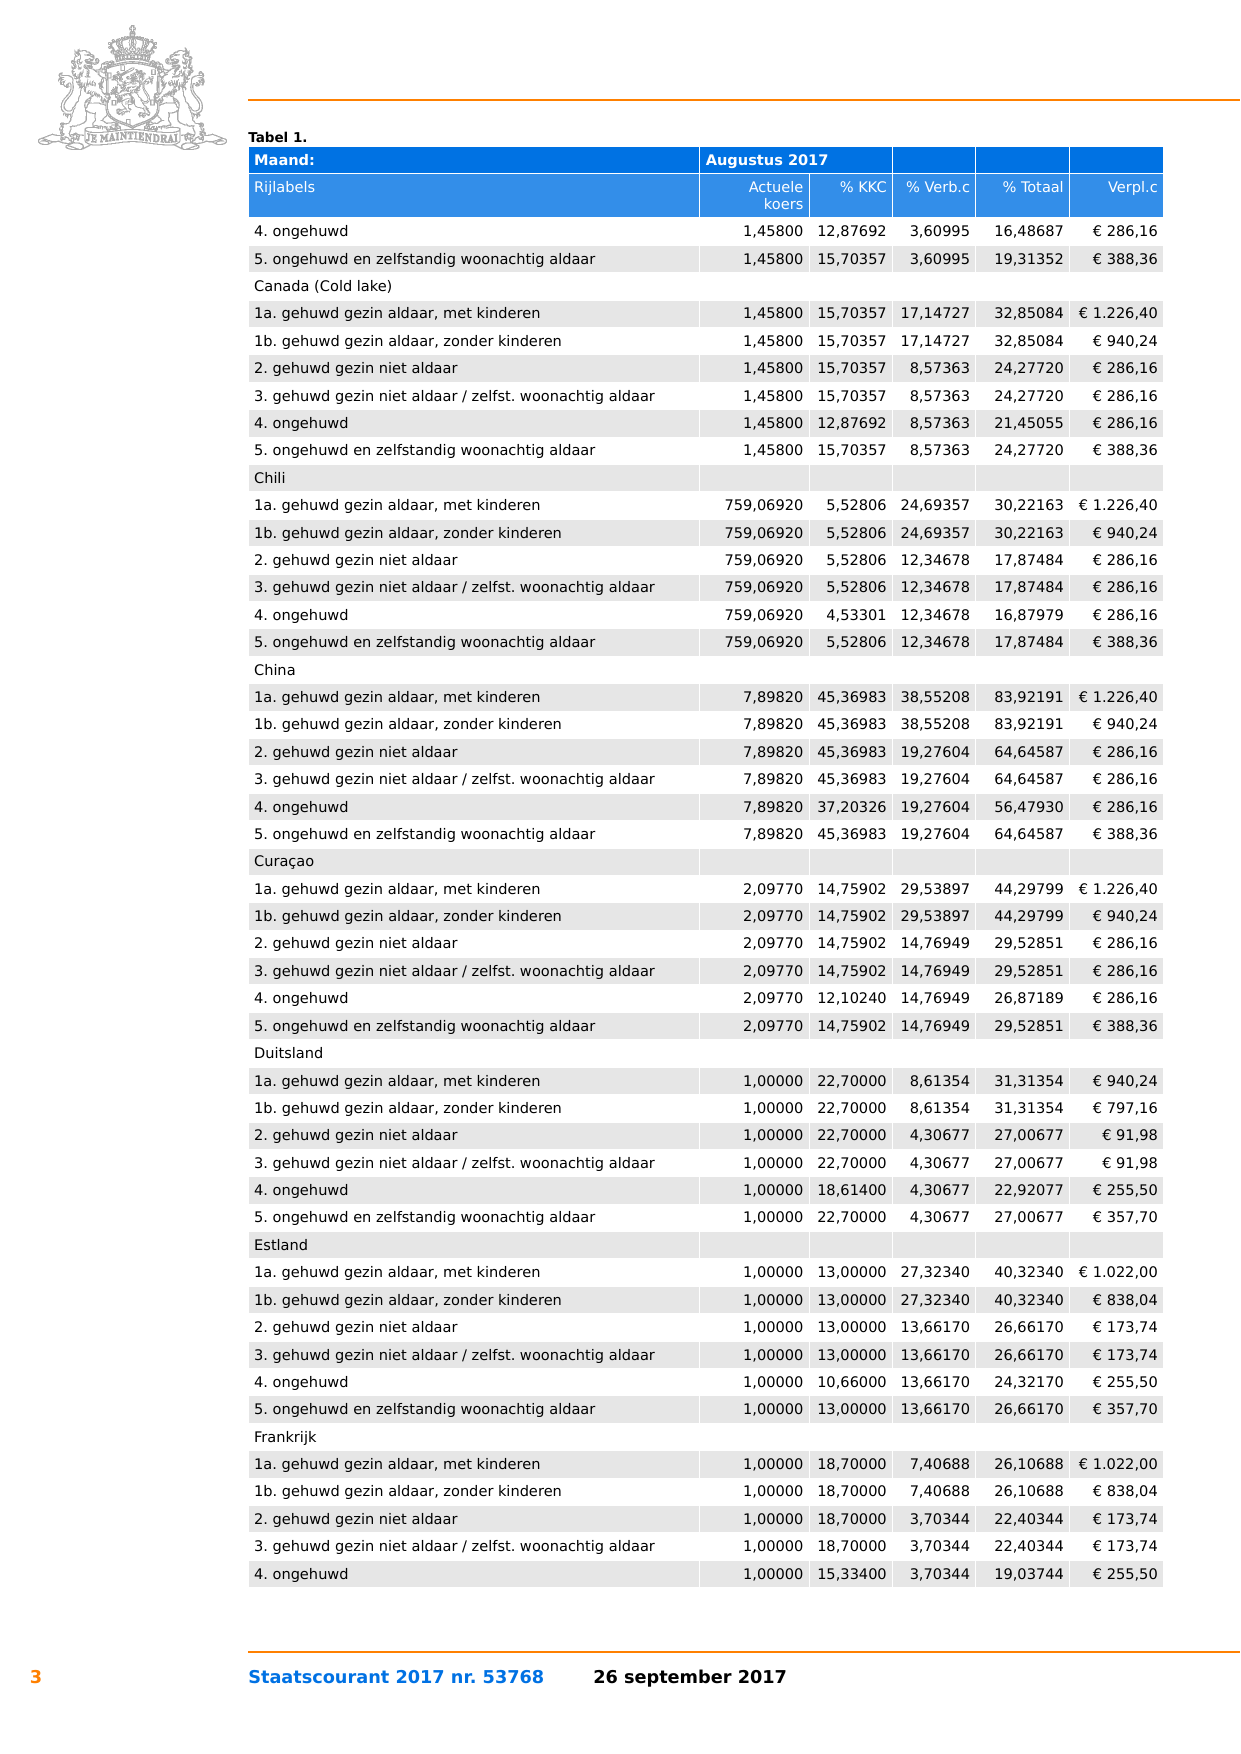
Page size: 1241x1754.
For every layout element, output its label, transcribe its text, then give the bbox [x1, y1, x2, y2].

table_cell € 286,16 [1070, 958, 1163, 984]
table_cell 3,70344 [893, 1534, 975, 1560]
table_cell 30,22163 [976, 520, 1069, 546]
table_cell € 173,74 [1070, 1534, 1163, 1560]
table_cell 2. gehuwd gezin niet aldaar [249, 547, 699, 573]
table_cell 1,45800 [700, 438, 809, 464]
table_cell 13,66170 [893, 1369, 975, 1395]
table_cell 26,66170 [976, 1396, 1069, 1423]
table_cell 4. ongehuwd [249, 602, 699, 628]
table_cell 759,06920 [700, 602, 809, 628]
table_cell 31,31354 [976, 1068, 1069, 1094]
table_cell 3. gehuwd gezin niet aldaar / zelfst. woonachtig aldaar [249, 383, 699, 409]
table_cell 4. ongehuwd [249, 410, 699, 437]
table_cell [1070, 1040, 1163, 1067]
table_cell Maand: [249, 147, 699, 173]
table_cell 18,70000 [810, 1506, 892, 1532]
table_cell [976, 849, 1069, 875]
table_cell € 286,16 [1070, 739, 1163, 765]
table_cell 45,36983 [810, 684, 892, 711]
table_cell 2,09770 [700, 876, 809, 902]
table_cell 8,57363 [893, 410, 975, 437]
table_cell 7,89820 [700, 684, 809, 711]
table_cell 27,00677 [976, 1205, 1069, 1231]
table_cell € 838,04 [1070, 1287, 1163, 1313]
table_cell 1,45800 [700, 410, 809, 437]
table_cell 27,32340 [893, 1260, 975, 1286]
table_cell 1b. gehuwd gezin aldaar, zonder kinderen [249, 1095, 699, 1121]
table_cell 45,36983 [810, 712, 892, 738]
table_cell [700, 849, 809, 875]
table_cell [810, 1232, 892, 1258]
table_cell € 1.226,40 [1070, 493, 1163, 519]
table_cell € 286,16 [1070, 219, 1163, 245]
table_cell 3. gehuwd gezin niet aldaar / zelfst. woonachtig aldaar [249, 766, 699, 793]
table_cell 19,27604 [893, 794, 975, 820]
table_cell 1,00000 [700, 1123, 809, 1149]
table_cell [1070, 657, 1163, 683]
table_cell 22,70000 [810, 1068, 892, 1094]
table_cell € 286,16 [1070, 602, 1163, 628]
table_cell € 173,74 [1070, 1342, 1163, 1368]
table_cell 2,09770 [700, 958, 809, 984]
table_cell 8,61354 [893, 1068, 975, 1094]
table_cell 14,76949 [893, 931, 975, 957]
table_cell 26,87189 [976, 986, 1069, 1012]
table_cell 29,52851 [976, 1013, 1069, 1039]
table_cell 32,85084 [976, 301, 1069, 327]
table_cell 1a. gehuwd gezin aldaar, met kinderen [249, 684, 699, 711]
table_cell 7,89820 [700, 712, 809, 738]
table_cell 13,66170 [893, 1314, 975, 1341]
table_cell Frankrijk [249, 1424, 699, 1450]
table_cell 30,22163 [976, 493, 1069, 519]
table_cell 1,45800 [700, 355, 809, 382]
table_cell [976, 465, 1069, 491]
table_cell 15,70357 [810, 301, 892, 327]
table_cell 5. ongehuwd en zelfstandig woonachtig aldaar [249, 438, 699, 464]
table_cell € 797,16 [1070, 1095, 1163, 1121]
table_cell [700, 465, 809, 491]
table_cell 1b. gehuwd gezin aldaar, zonder kinderen [249, 1287, 699, 1313]
table_cell 1b. gehuwd gezin aldaar, zonder kinderen [249, 903, 699, 930]
table_cell Canada (Cold lake) [249, 273, 699, 299]
table_cell 12,34678 [893, 575, 975, 601]
table_cell [976, 1232, 1069, 1258]
table_cell [1070, 1232, 1163, 1258]
table_cell 1,00000 [700, 1479, 809, 1505]
table_cell € 388,36 [1070, 246, 1163, 272]
table_cell 22,40344 [976, 1534, 1069, 1560]
table_cell 1a. gehuwd gezin aldaar, met kinderen [249, 876, 699, 902]
table_cell % Totaal [976, 174, 1069, 217]
table_cell 13,00000 [810, 1396, 892, 1423]
table_cell 17,87484 [976, 629, 1069, 656]
table_cell 19,27604 [893, 766, 975, 793]
table_cell 7,40688 [893, 1479, 975, 1505]
table_cell 19,27604 [893, 821, 975, 847]
table_cell 18,61400 [810, 1177, 892, 1204]
table_cell [810, 465, 892, 491]
table_cell 7,40688 [893, 1451, 975, 1478]
table_cell 1,00000 [700, 1369, 809, 1395]
table_cell 1a. gehuwd gezin aldaar, met kinderen [249, 301, 699, 327]
table_cell 22,40344 [976, 1506, 1069, 1532]
table_cell 64,64587 [976, 739, 1069, 765]
table_cell Augustus 2017 [700, 147, 892, 173]
table_cell 16,48687 [976, 219, 1069, 245]
table_cell € 286,16 [1070, 383, 1163, 409]
table_cell 5. ongehuwd en zelfstandig woonachtig aldaar [249, 1396, 699, 1423]
table_cell [893, 849, 975, 875]
table_cell 8,57363 [893, 383, 975, 409]
table_cell € 357,70 [1070, 1205, 1163, 1231]
table_cell 8,57363 [893, 355, 975, 382]
table_cell 1,45800 [700, 301, 809, 327]
table_cell 38,55208 [893, 712, 975, 738]
table_cell € 940,24 [1070, 903, 1163, 930]
table_cell 5. ongehuwd en zelfstandig woonachtig aldaar [249, 246, 699, 272]
table_cell 5. ongehuwd en zelfstandig woonachtig aldaar [249, 821, 699, 847]
table_cell 44,29799 [976, 903, 1069, 930]
table_cell € 286,16 [1070, 410, 1163, 437]
table_cell 7,89820 [700, 766, 809, 793]
table_cell Estland [249, 1232, 699, 1258]
table_cell 1b. gehuwd gezin aldaar, zonder kinderen [249, 328, 699, 354]
table_cell 3,70344 [893, 1506, 975, 1532]
table_cell 83,92191 [976, 684, 1069, 711]
table_cell 2. gehuwd gezin niet aldaar [249, 1506, 699, 1532]
table_cell 4,30677 [893, 1177, 975, 1204]
table_cell 7,89820 [700, 739, 809, 765]
table_cell 1,00000 [700, 1205, 809, 1231]
table_cell 56,47930 [976, 794, 1069, 820]
table_cell 24,27720 [976, 438, 1069, 464]
table_cell [1070, 147, 1163, 173]
table_cell [976, 147, 1069, 173]
table_cell 1b. gehuwd gezin aldaar, zonder kinderen [249, 520, 699, 546]
table_cell 759,06920 [700, 493, 809, 519]
table_cell € 173,74 [1070, 1314, 1163, 1341]
table_cell 24,32170 [976, 1369, 1069, 1395]
table_cell 26,66170 [976, 1342, 1069, 1368]
table_cell China [249, 657, 699, 683]
table_cell 27,00677 [976, 1150, 1069, 1176]
table_cell € 1.226,40 [1070, 684, 1163, 711]
table_cell € 940,24 [1070, 712, 1163, 738]
table_cell 24,27720 [976, 355, 1069, 382]
table_cell [810, 1424, 892, 1450]
table_cell 1a. gehuwd gezin aldaar, met kinderen [249, 1451, 699, 1478]
table_cell 17,87484 [976, 547, 1069, 573]
table_cell € 286,16 [1070, 986, 1163, 1012]
table_cell 44,29799 [976, 876, 1069, 902]
table_cell [700, 1040, 809, 1067]
table_cell € 388,36 [1070, 821, 1163, 847]
table_cell 1a. gehuwd gezin aldaar, met kinderen [249, 1260, 699, 1286]
table_cell 29,53897 [893, 903, 975, 930]
table_cell 7,89820 [700, 821, 809, 847]
table_cell € 1.022,00 [1070, 1451, 1163, 1478]
table_cell 8,57363 [893, 438, 975, 464]
table_cell 5,52806 [810, 547, 892, 573]
table_cell [810, 849, 892, 875]
table_cell 21,45055 [976, 410, 1069, 437]
table_cell € 255,50 [1070, 1561, 1163, 1587]
table_cell € 1.022,00 [1070, 1260, 1163, 1286]
table_cell 12,34678 [893, 547, 975, 573]
table_cell [893, 657, 975, 683]
table_cell 1,00000 [700, 1342, 809, 1368]
table_cell 4. ongehuwd [249, 1177, 699, 1204]
table_cell 15,33400 [810, 1561, 892, 1587]
table_cell 31,31354 [976, 1095, 1069, 1121]
table_cell 2,09770 [700, 931, 809, 957]
table_cell [810, 273, 892, 299]
table_cell 14,75902 [810, 931, 892, 957]
table_cell 1,00000 [700, 1314, 809, 1341]
table_cell 13,00000 [810, 1314, 892, 1341]
table_cell 4,30677 [893, 1123, 975, 1149]
table_cell 3,60995 [893, 246, 975, 272]
table_cell 14,76949 [893, 986, 975, 1012]
table_cell € 255,50 [1070, 1369, 1163, 1395]
table_cell 759,06920 [700, 629, 809, 656]
table_cell 4. ongehuwd [249, 1561, 699, 1587]
table_cell € 286,16 [1070, 931, 1163, 957]
table_cell 759,06920 [700, 547, 809, 573]
table_cell 40,32340 [976, 1287, 1069, 1313]
table_cell 12,34678 [893, 602, 975, 628]
table_cell € 255,50 [1070, 1177, 1163, 1204]
table_cell 18,70000 [810, 1451, 892, 1478]
table_cell [893, 1232, 975, 1258]
table_cell € 286,16 [1070, 575, 1163, 601]
table_cell 17,14727 [893, 328, 975, 354]
table_cell 27,32340 [893, 1287, 975, 1313]
table_cell 7,89820 [700, 794, 809, 820]
table_cell [700, 273, 809, 299]
table_cell 759,06920 [700, 520, 809, 546]
table_cell % Verb.c [893, 174, 975, 217]
table_cell Actuele koers [700, 174, 809, 217]
table_cell 3,60995 [893, 219, 975, 245]
table_cell % KKC [810, 174, 892, 217]
table_cell 4. ongehuwd [249, 986, 699, 1012]
table_cell 1,00000 [700, 1095, 809, 1121]
table_cell 1,45800 [700, 219, 809, 245]
picture [38, 25, 227, 150]
table_cell 15,70357 [810, 246, 892, 272]
table_cell [893, 465, 975, 491]
table_cell 1,00000 [700, 1506, 809, 1532]
table_cell 64,64587 [976, 766, 1069, 793]
table_cell 14,76949 [893, 958, 975, 984]
table_cell 2. gehuwd gezin niet aldaar [249, 1314, 699, 1341]
table_cell [1070, 273, 1163, 299]
table_cell 1a. gehuwd gezin aldaar, met kinderen [249, 493, 699, 519]
table_cell 1b. gehuwd gezin aldaar, zonder kinderen [249, 1479, 699, 1505]
table_cell € 286,16 [1070, 794, 1163, 820]
table_cell € 91,98 [1070, 1123, 1163, 1149]
table_cell 15,70357 [810, 383, 892, 409]
table_cell 13,66170 [893, 1342, 975, 1368]
table_cell Curaçao [249, 849, 699, 875]
table_cell 45,36983 [810, 739, 892, 765]
table_cell 29,53897 [893, 876, 975, 902]
table_cell 37,20326 [810, 794, 892, 820]
table_cell 40,32340 [976, 1260, 1069, 1286]
table_cell 5. ongehuwd en zelfstandig woonachtig aldaar [249, 629, 699, 656]
table_cell 3. gehuwd gezin niet aldaar / zelfst. woonachtig aldaar [249, 1150, 699, 1176]
table_cell 26,10688 [976, 1451, 1069, 1478]
table_cell 83,92191 [976, 712, 1069, 738]
table_cell € 91,98 [1070, 1150, 1163, 1176]
table_cell Verpl.c [1070, 174, 1163, 217]
table_cell 1,45800 [700, 246, 809, 272]
table_cell 45,36983 [810, 766, 892, 793]
table_cell 8,61354 [893, 1095, 975, 1121]
table_cell [810, 657, 892, 683]
table_cell 5. ongehuwd en zelfstandig woonachtig aldaar [249, 1205, 699, 1231]
table_cell € 1.226,40 [1070, 301, 1163, 327]
table_cell 17,14727 [893, 301, 975, 327]
table_cell 4. ongehuwd [249, 1369, 699, 1395]
table_cell 5,52806 [810, 575, 892, 601]
table_cell Chili [249, 465, 699, 491]
table_cell 13,00000 [810, 1260, 892, 1286]
table_cell 3,70344 [893, 1561, 975, 1587]
table_cell 10,66000 [810, 1369, 892, 1395]
table_cell 14,75902 [810, 958, 892, 984]
table_cell 1,45800 [700, 383, 809, 409]
table_cell € 940,24 [1070, 520, 1163, 546]
table_cell 24,27720 [976, 383, 1069, 409]
table_cell 1,00000 [700, 1451, 809, 1478]
table_cell 2. gehuwd gezin niet aldaar [249, 931, 699, 957]
table_cell € 1.226,40 [1070, 876, 1163, 902]
table_cell Duitsland [249, 1040, 699, 1067]
table_cell 24,69357 [893, 493, 975, 519]
table_cell [1070, 465, 1163, 491]
table_cell € 286,16 [1070, 766, 1163, 793]
table_cell € 388,36 [1070, 629, 1163, 656]
table_cell 1a. gehuwd gezin aldaar, met kinderen [249, 1068, 699, 1094]
table_cell 15,70357 [810, 355, 892, 382]
table_cell 18,70000 [810, 1479, 892, 1505]
table_cell 3. gehuwd gezin niet aldaar / zelfst. woonachtig aldaar [249, 1342, 699, 1368]
table_cell 45,36983 [810, 821, 892, 847]
table_cell 32,85084 [976, 328, 1069, 354]
table_cell 27,00677 [976, 1123, 1069, 1149]
table_cell 12,87692 [810, 410, 892, 437]
table_cell 3. gehuwd gezin niet aldaar / zelfst. woonachtig aldaar [249, 575, 699, 601]
table_cell € 286,16 [1070, 355, 1163, 382]
table_cell € 388,36 [1070, 1013, 1163, 1039]
table_cell 24,69357 [893, 520, 975, 546]
table_cell 19,27604 [893, 739, 975, 765]
table_cell 2. gehuwd gezin niet aldaar [249, 355, 699, 382]
table_cell 1,00000 [700, 1177, 809, 1204]
table_cell 13,66170 [893, 1396, 975, 1423]
table_cell 2. gehuwd gezin niet aldaar [249, 1123, 699, 1149]
table_cell € 838,04 [1070, 1479, 1163, 1505]
table_cell 2,09770 [700, 986, 809, 1012]
table_cell 1,00000 [700, 1287, 809, 1313]
table_cell 13,00000 [810, 1287, 892, 1313]
table_cell 22,92077 [976, 1177, 1069, 1204]
table_cell [700, 657, 809, 683]
table_cell € 173,74 [1070, 1506, 1163, 1532]
table_cell 5,52806 [810, 629, 892, 656]
table_cell 1,00000 [700, 1396, 809, 1423]
table_cell 17,87484 [976, 575, 1069, 601]
table_cell 5,52806 [810, 493, 892, 519]
table_cell [893, 1424, 975, 1450]
table_cell 2,09770 [700, 1013, 809, 1039]
table_cell 18,70000 [810, 1534, 892, 1560]
table_cell 15,70357 [810, 438, 892, 464]
table_cell 22,70000 [810, 1123, 892, 1149]
table_cell 2. gehuwd gezin niet aldaar [249, 739, 699, 765]
table_cell 4. ongehuwd [249, 219, 699, 245]
table_cell 14,76949 [893, 1013, 975, 1039]
table_cell 15,70357 [810, 328, 892, 354]
table_cell 26,66170 [976, 1314, 1069, 1341]
table_cell € 286,16 [1070, 547, 1163, 573]
table_cell 4,30677 [893, 1205, 975, 1231]
table_cell [976, 657, 1069, 683]
table_cell 16,87979 [976, 602, 1069, 628]
table_cell [893, 147, 975, 173]
table_cell 29,52851 [976, 931, 1069, 957]
table_cell [700, 1232, 809, 1258]
table_cell 1,00000 [700, 1150, 809, 1176]
table_cell 4,53301 [810, 602, 892, 628]
table_cell 14,75902 [810, 1013, 892, 1039]
table_cell 1,45800 [700, 328, 809, 354]
table_cell 1,00000 [700, 1068, 809, 1094]
table_cell 22,70000 [810, 1205, 892, 1231]
table_cell [976, 273, 1069, 299]
table_cell 5. ongehuwd en zelfstandig woonachtig aldaar [249, 1013, 699, 1039]
table_cell [976, 1424, 1069, 1450]
table_cell 12,87692 [810, 219, 892, 245]
table_header Tabel 1. [248, 130, 1163, 146]
table_cell [893, 273, 975, 299]
table_cell 3. gehuwd gezin niet aldaar / zelfst. woonachtig aldaar [249, 958, 699, 984]
table_cell € 940,24 [1070, 328, 1163, 354]
table_cell [1070, 849, 1163, 875]
table_cell 1,00000 [700, 1260, 809, 1286]
table_cell 26,10688 [976, 1479, 1069, 1505]
table_cell 2,09770 [700, 903, 809, 930]
table_cell 22,70000 [810, 1095, 892, 1121]
table_cell 19,31352 [976, 246, 1069, 272]
table_cell [700, 1424, 809, 1450]
table_cell 64,64587 [976, 821, 1069, 847]
table_cell [893, 1040, 975, 1067]
table_cell 1,00000 [700, 1534, 809, 1560]
table_cell 14,75902 [810, 903, 892, 930]
table_cell 38,55208 [893, 684, 975, 711]
table_cell € 940,24 [1070, 1068, 1163, 1094]
table_cell € 388,36 [1070, 438, 1163, 464]
table_cell 759,06920 [700, 575, 809, 601]
table_cell 12,34678 [893, 629, 975, 656]
table_cell [1070, 1424, 1163, 1450]
table_cell 3. gehuwd gezin niet aldaar / zelfst. woonachtig aldaar [249, 1534, 699, 1560]
table_cell 1b. gehuwd gezin aldaar, zonder kinderen [249, 712, 699, 738]
table_cell 19,03744 [976, 1561, 1069, 1587]
table_cell 1,00000 [700, 1561, 809, 1587]
table_cell [810, 1040, 892, 1067]
table_cell 4. ongehuwd [249, 794, 699, 820]
table_cell 4,30677 [893, 1150, 975, 1176]
table_cell 12,10240 [810, 986, 892, 1012]
table_cell 14,75902 [810, 876, 892, 902]
table_cell € 357,70 [1070, 1396, 1163, 1423]
table_cell 13,00000 [810, 1342, 892, 1368]
table_cell Rijlabels [249, 174, 699, 217]
table_cell 5,52806 [810, 520, 892, 546]
table_cell 22,70000 [810, 1150, 892, 1176]
table_cell 29,52851 [976, 958, 1069, 984]
table_cell [976, 1040, 1069, 1067]
